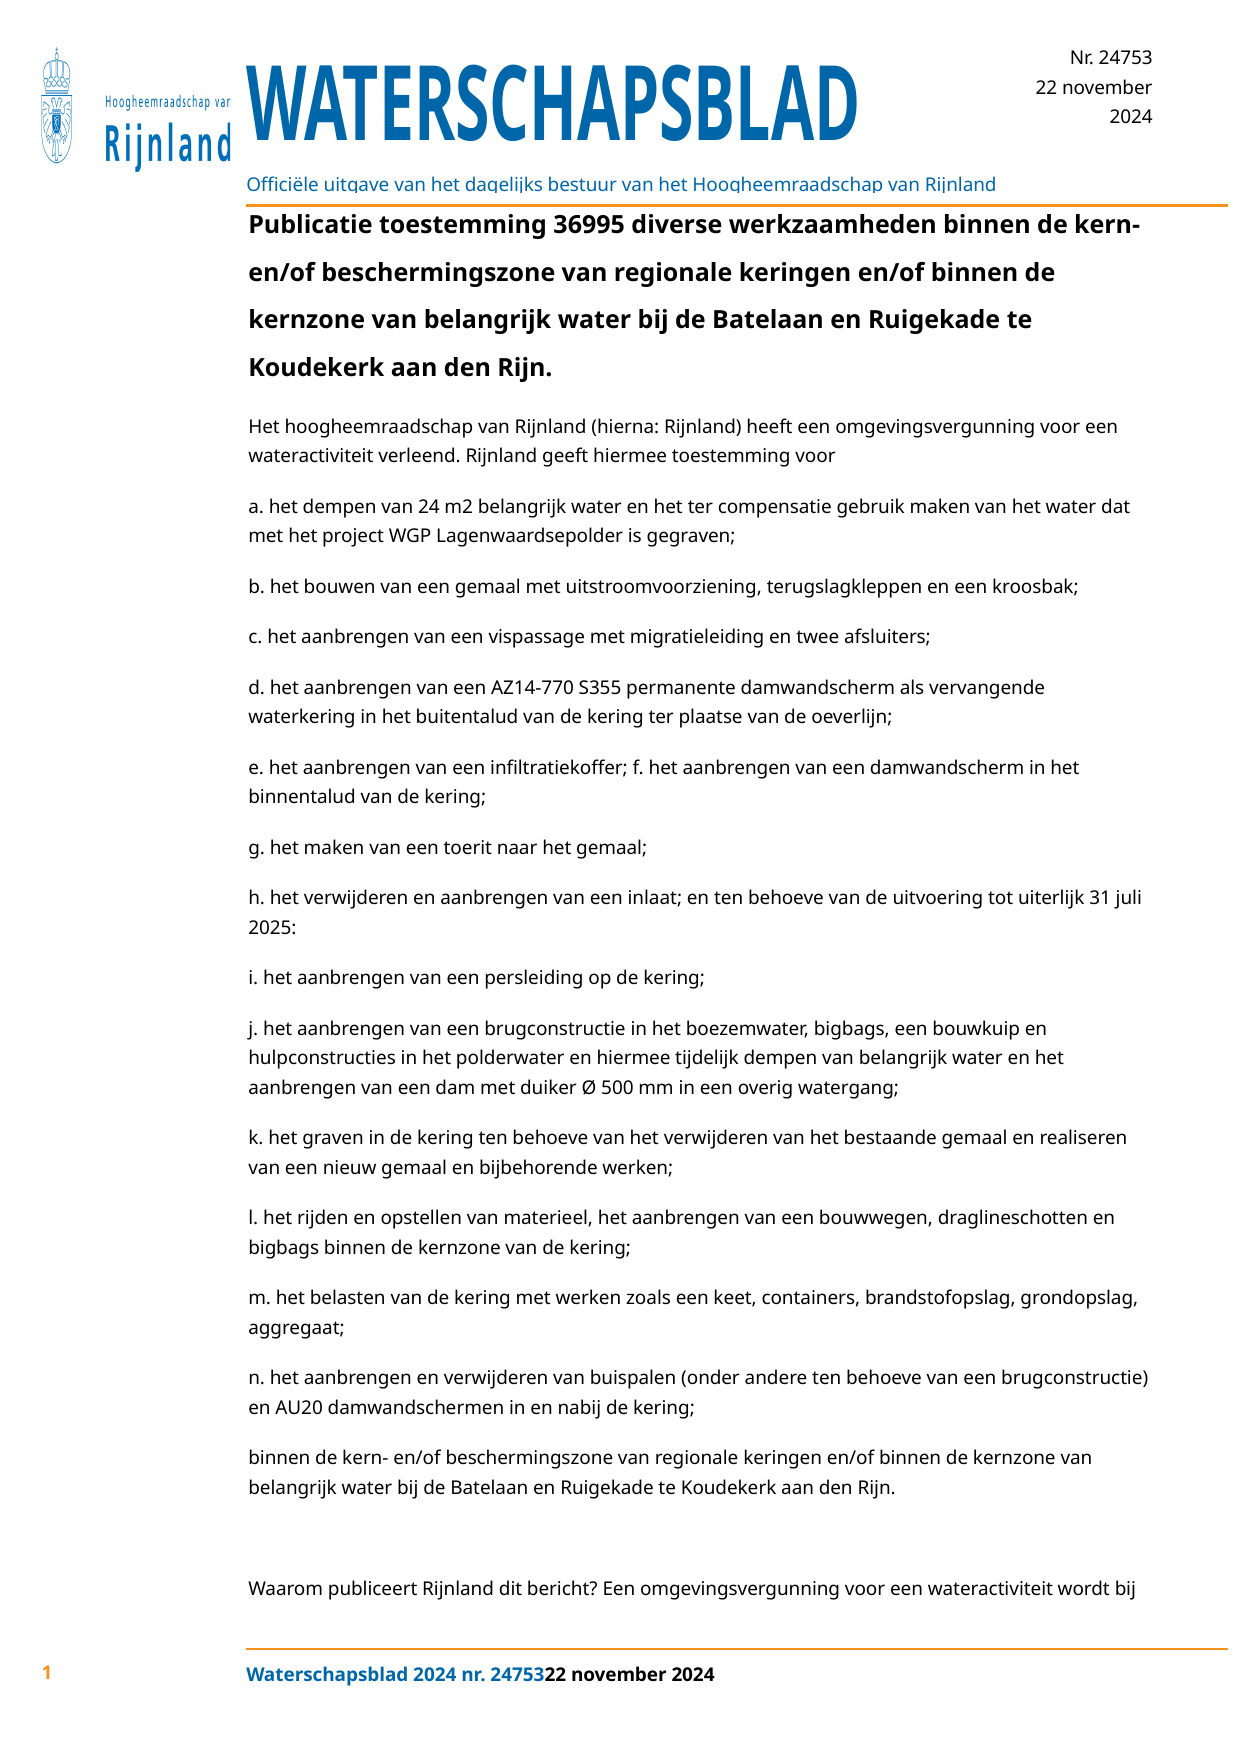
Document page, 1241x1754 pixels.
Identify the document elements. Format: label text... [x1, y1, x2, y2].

text i. het aanbrengen van een persleiding op de kering; [248, 964, 1152, 990]
text c. het aanbrengen van een vispassage met migratieleiding en twee afsluiters; [248, 623, 1152, 649]
text n. het aanbrengen en verwijderen van buispalen (onder andere ten behoeve van een brugconstructie) en AU20 damwandschermen in en nabij de kering; [248, 1364, 1152, 1420]
text Het hoogheemraadschap van Rijnland (hierna: Rijnland) heeft een omgevingsvergunning voor een wateractiviteit verleend. Rijnland geeft hiermee toestemming voor [248, 413, 1152, 468]
text j. het aanbrengen van een brugconstructie in het boezemwater, bigbags, een bouwkuip en hulpconstructies in het polderwater en hiermee tijdelijk dempen van belangrijk water en het aanbrengen van een dam met duiker Ø 500 mm in een overig watergang; [248, 1015, 1152, 1100]
picture [41, 47, 231, 172]
text m. het belasten van de kering met werken zoals een keet, containers, brandstofopslag, grondopslag, aggregaat; [248, 1284, 1152, 1340]
text binnen de kern- en/of beschermingszone van regionale keringen en/of binnen de kernzone van belangrijk water bij de Batelaan en Ruigekade te Koudekerk aan den Rijn. [248, 1444, 1152, 1500]
text e. het aanbrengen van een infiltratiekoffer; f. het aanbrengen van een damwandscherm in het binnentalud van de kering; [248, 754, 1152, 809]
text b. het bouwen van een gemaal met uitstroomvoorziening, terugslagkleppen en een kroosbak; [248, 573, 1152, 599]
text k. het graven in de kering ten behoeve van het verwijderen van het bestaande gemaal en realiseren van een nieuw gemaal en bijbehorende werken; [248, 1124, 1152, 1180]
text h. het verwijderen en aanbrengen van een inlaat; en ten behoeve van de uitvoering tot uiterlijk 31 juli 2025: [248, 884, 1152, 940]
text Publicatie toestemming 36995 diverse werkzaamheden binnen de kern- en/of beschermingszone van regionale keringen en/of binnen de kernzone van belangrijk water bij de Batelaan en Ruigekade te Koudekerk aan den Rijn. [248, 207, 1152, 384]
text Waarom publiceert Rijnland dit bericht? Een omgevingsvergunning voor een wateractiviteit wordt bij [248, 1575, 1152, 1601]
text a. het dempen van 24 m2 belangrijk water en het ter compensatie gebruik maken van het water dat met het project WGP Lagenwaardsepolder is gegraven; [248, 493, 1152, 548]
text d. het aanbrengen van een AZ14-770 S355 permanente damwandscherm als vervangende waterkering in het buitentalud van de kering ter plaatse van de oeverlijn; [248, 674, 1152, 729]
text g. het maken van een toerit naar het gemaal; [248, 834, 1152, 860]
text l. het rijden en opstellen van materieel, het aanbrengen van een bouwwegen, draglineschotten en bigbags binnen de kernzone van de kering; [248, 1204, 1152, 1260]
